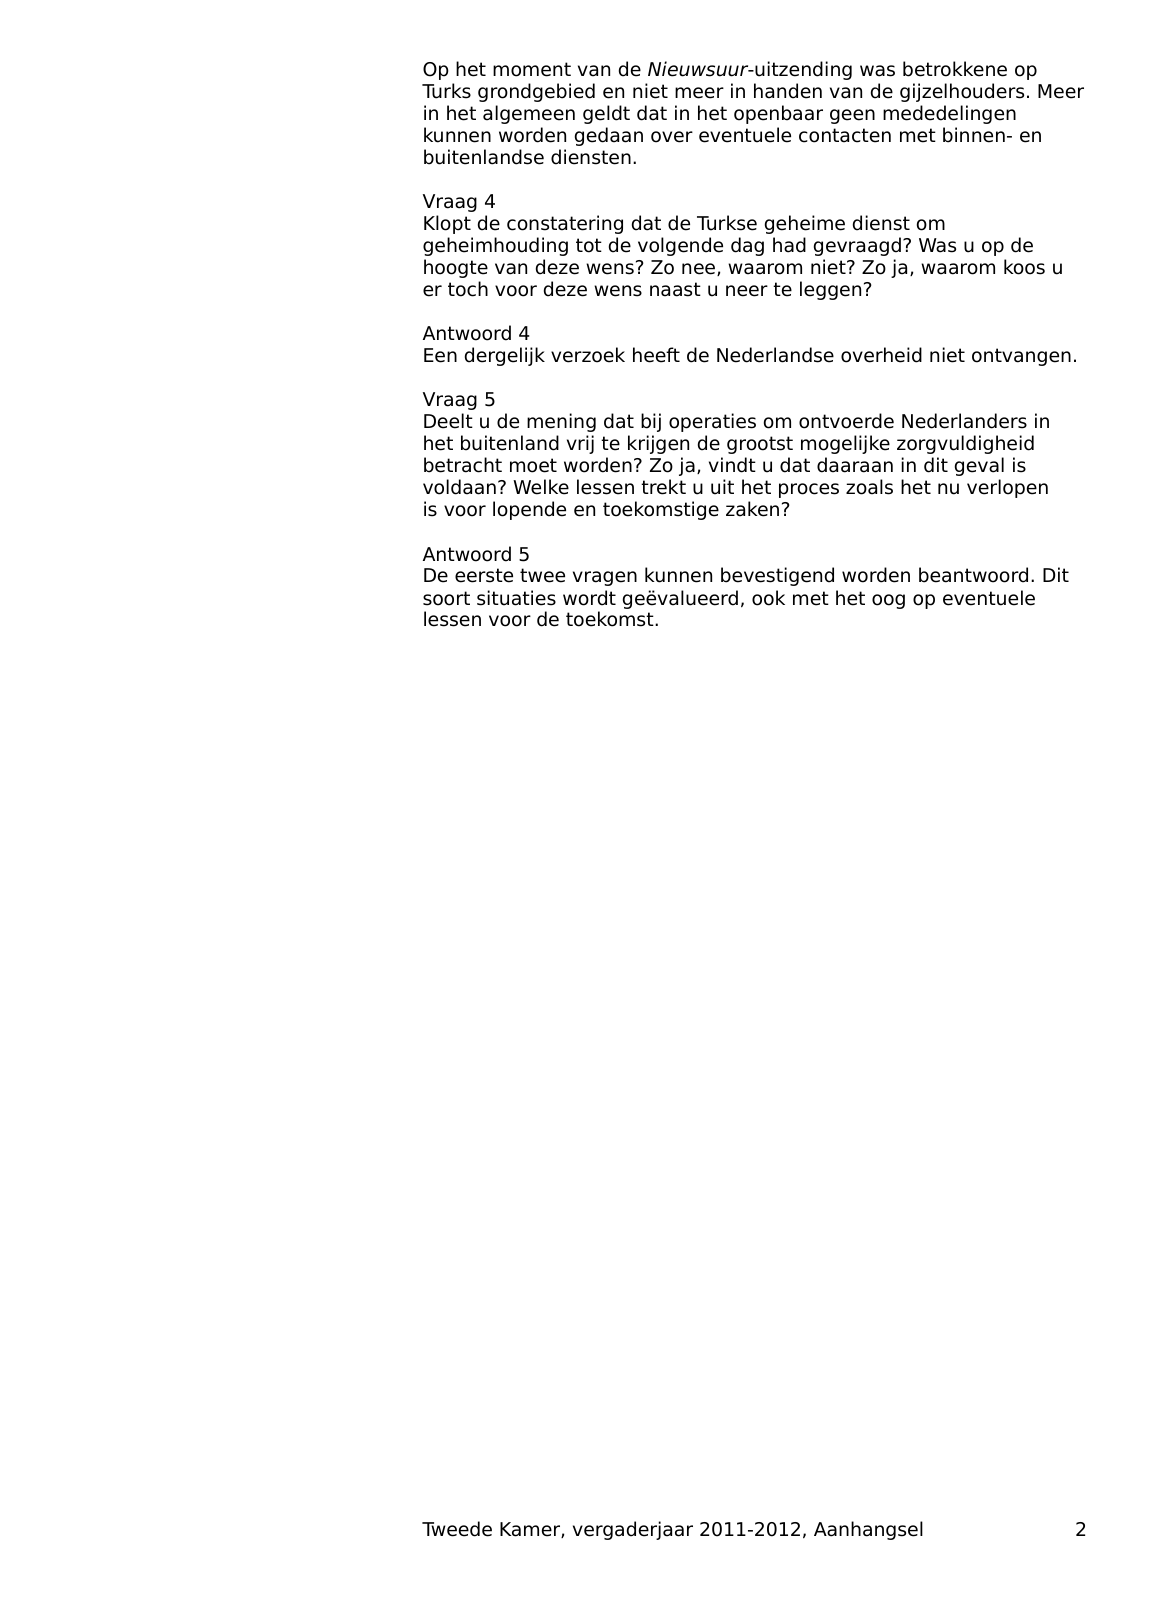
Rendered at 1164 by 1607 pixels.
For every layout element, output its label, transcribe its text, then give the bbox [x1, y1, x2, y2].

text Op het moment van de Nieuwsuur-uitzending was betrokkene op Turks grondgebied en niet meer in handen van de gijzelhouders. Meer in het algemeen geldt dat in het openbaar geen mededelingen kunnen worden gedaan over eventuele contacten met binnen- en buitenlandse diensten. [422, 59, 1087, 169]
text Klopt de constatering dat de Turkse geheime dienst om geheimhouding tot de volgende dag had gevraagd? Was u op de hoogte van deze wens? Zo nee, waarom niet? Zo ja, waarom koos u er toch voor deze wens naast u neer te leggen? [422, 213, 1087, 301]
text Antwoord 4 [422, 323, 1087, 345]
text Een dergelijk verzoek heeft de Nederlandse overheid niet ontvangen. [422, 345, 1087, 367]
text Vraag 4 [422, 191, 1087, 213]
text Vraag 5 [422, 389, 1087, 411]
text Deelt u de mening dat bij operaties om ontvoerde Nederlanders in het buitenland vrij te krijgen de grootst mogelijke zorgvuldigheid betracht moet worden? Zo ja, vindt u dat daaraan in dit geval is voldaan? Welke lessen trekt u uit het proces zoals het nu verlopen is voor lopende en toekomstige zaken? [422, 411, 1087, 521]
text De eerste twee vragen kunnen bevestigend worden beantwoord. Dit soort situaties wordt geëvalueerd, ook met het oog op eventuele lessen voor de toekomst. [422, 565, 1087, 631]
text Antwoord 5 [422, 543, 1087, 565]
